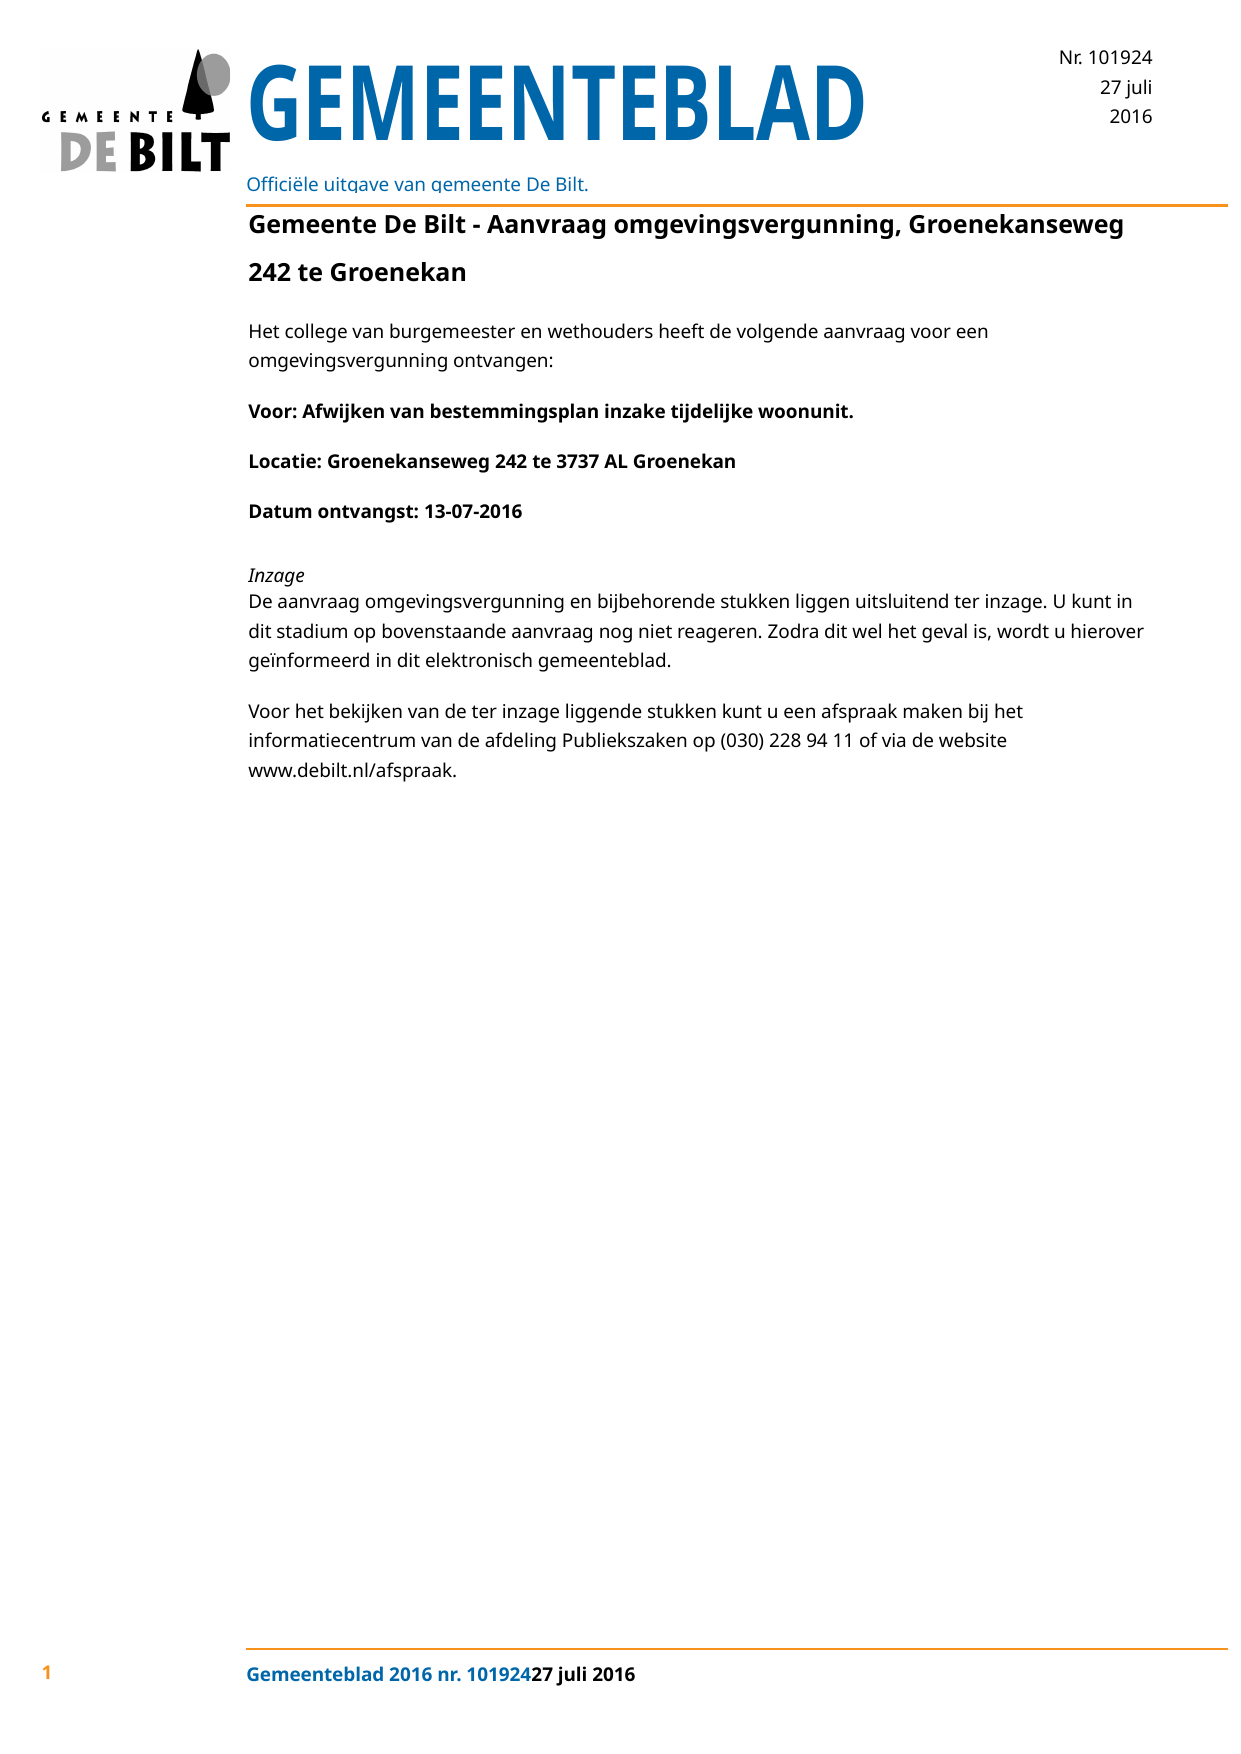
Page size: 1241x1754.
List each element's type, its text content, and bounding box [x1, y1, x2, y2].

text Voor het bekijken van de ter inzage liggende stukken kunt u een afspraak maken bij het informatiecentrum van de afdeling Publiekszaken op (030) 228 94 11 of via de website www.debilt.nl/afspraak. [248, 698, 1152, 783]
text De aanvraag omgevingsvergunning en bijbehorende stukken liggen uitsluitend ter inzage. U kunt in dit stadium op bovenstaande aanvraag nog niet reageren. Zodra dit wel het geval is, wordt u hierover geïnformeerd in dit elektronisch gemeenteblad. [248, 588, 1152, 673]
text Inzage [248, 563, 1152, 588]
picture [41, 47, 231, 172]
text Gemeente De Bilt - Aanvraag omgevingsvergunning, Groenekanseweg 242 te Groenekan [248, 207, 1152, 288]
text Datum ontvangst: 13-07-2016 [248, 499, 1152, 524]
text Voor: Afwijken van bestemmingsplan inzake tijdelijke woonunit. [248, 398, 1152, 424]
text Locatie: Groenekanseweg 242 te 3737 AL Groenekan [248, 448, 1152, 474]
text Het college van burgemeester en wethouders heeft de volgende aanvraag voor een omgevingsvergunning ontvangen: [248, 318, 1152, 373]
